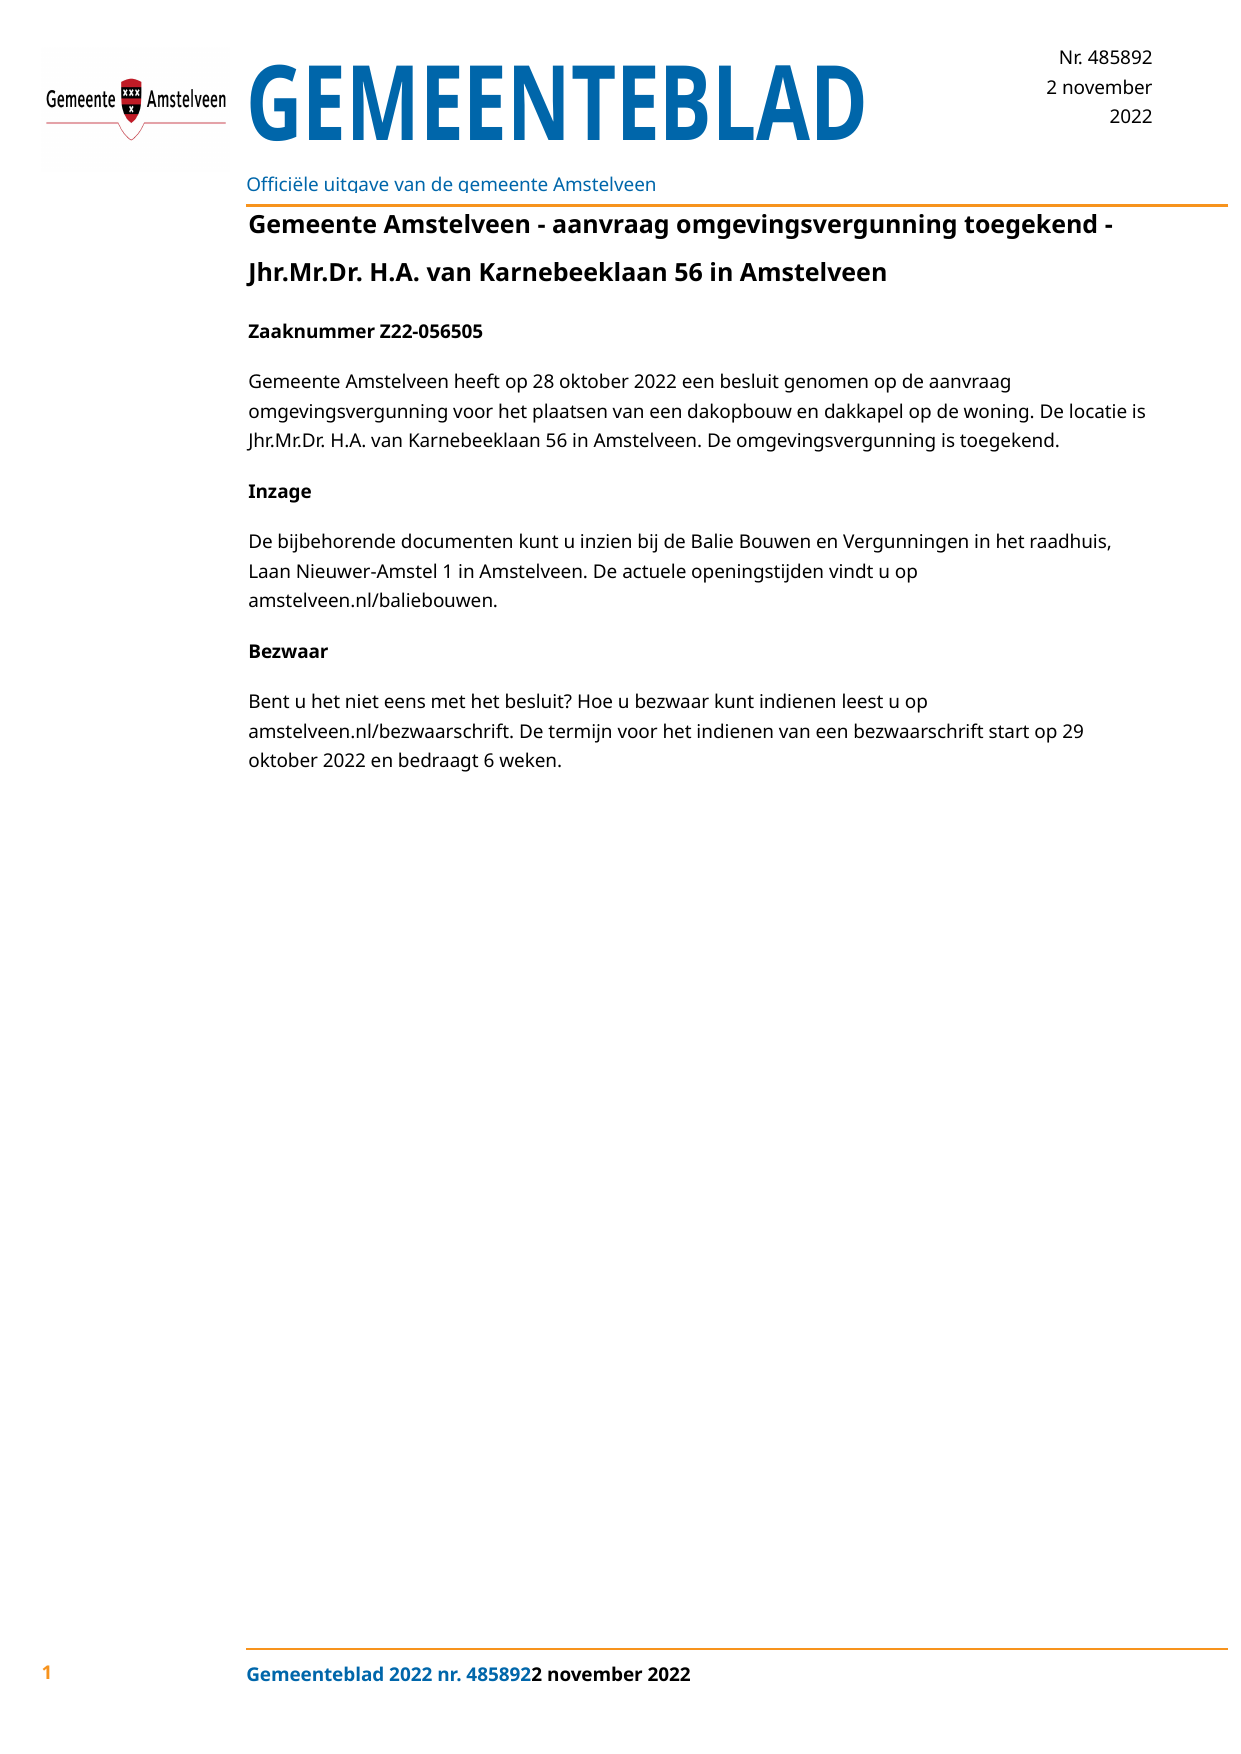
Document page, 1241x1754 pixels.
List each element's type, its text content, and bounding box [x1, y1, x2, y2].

text Gemeente Amstelveen heeft op 28 oktober 2022 een besluit genomen op de aanvraag omgevingsvergunning voor het plaatsen van een dakopbouw en dakkapel op de woning. De locatie is Jhr.Mr.Dr. H.A. van Karnebeeklaan 56 in Amstelveen. De omgevingsvergunning is toegekend. [248, 368, 1152, 453]
text Zaaknummer Z22-056505 [248, 318, 1152, 344]
text Bezwaar [248, 638, 1152, 664]
text Inzage [248, 478, 1152, 504]
text Gemeente Amstelveen - aanvraag omgevingsvergunning toegekend - Jhr.Mr.Dr. H.A. van Karnebeeklaan 56 in Amstelveen [248, 207, 1152, 288]
text De bijbehorende documenten kunt u inzien bij de Balie Bouwen en Vergunningen in het raadhuis, Laan Nieuwer-Amstel 1 in Amstelveen. De actuele openingstijden vindt u op amstelveen.nl/baliebouwen. [248, 528, 1152, 613]
text Bent u het niet eens met het besluit? Hoe u bezwaar kunt indienen leest u op amstelveen.nl/bezwaarschrift. De termijn voor het indienen van een bezwaarschrift start op 29 oktober 2022 en bedraagt 6 weken. [248, 688, 1152, 773]
picture [41, 47, 231, 172]
